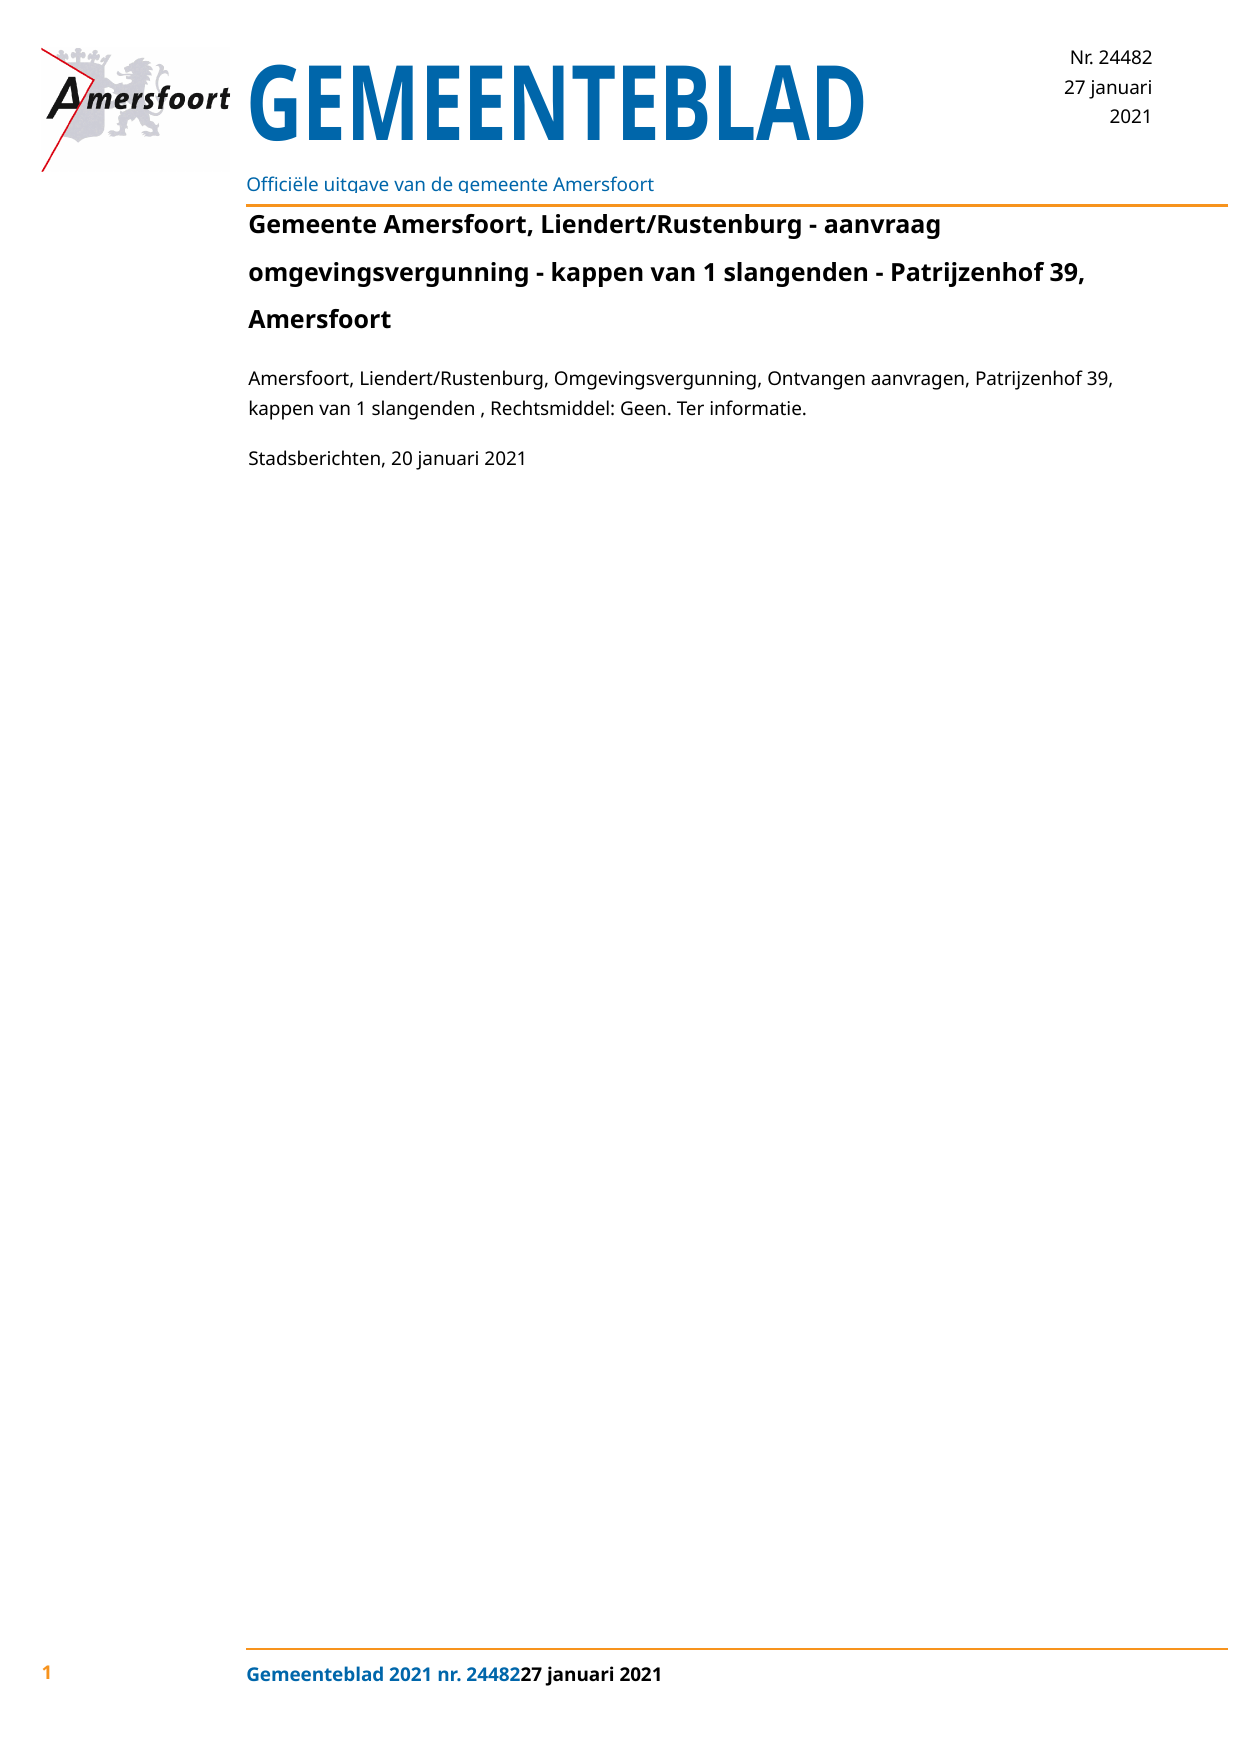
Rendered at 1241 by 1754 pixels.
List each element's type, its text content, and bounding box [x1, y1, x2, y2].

text Gemeente Amersfoort, Liendert/Rustenburg - aanvraag omgevingsvergunning - kappen van 1 slangenden - Patrijzenhof 39, Amersfoort [248, 207, 1152, 336]
text Stadsberichten, 20 januari 2021 [248, 446, 1152, 471]
picture [41, 47, 231, 172]
text Amersfoort, Liendert/Rustenburg, Omgevingsvergunning, Ontvangen aanvragen, Patrijzenhof 39, kappen van 1 slangenden , Rechtsmiddel: Geen. Ter informatie. [248, 366, 1152, 421]
